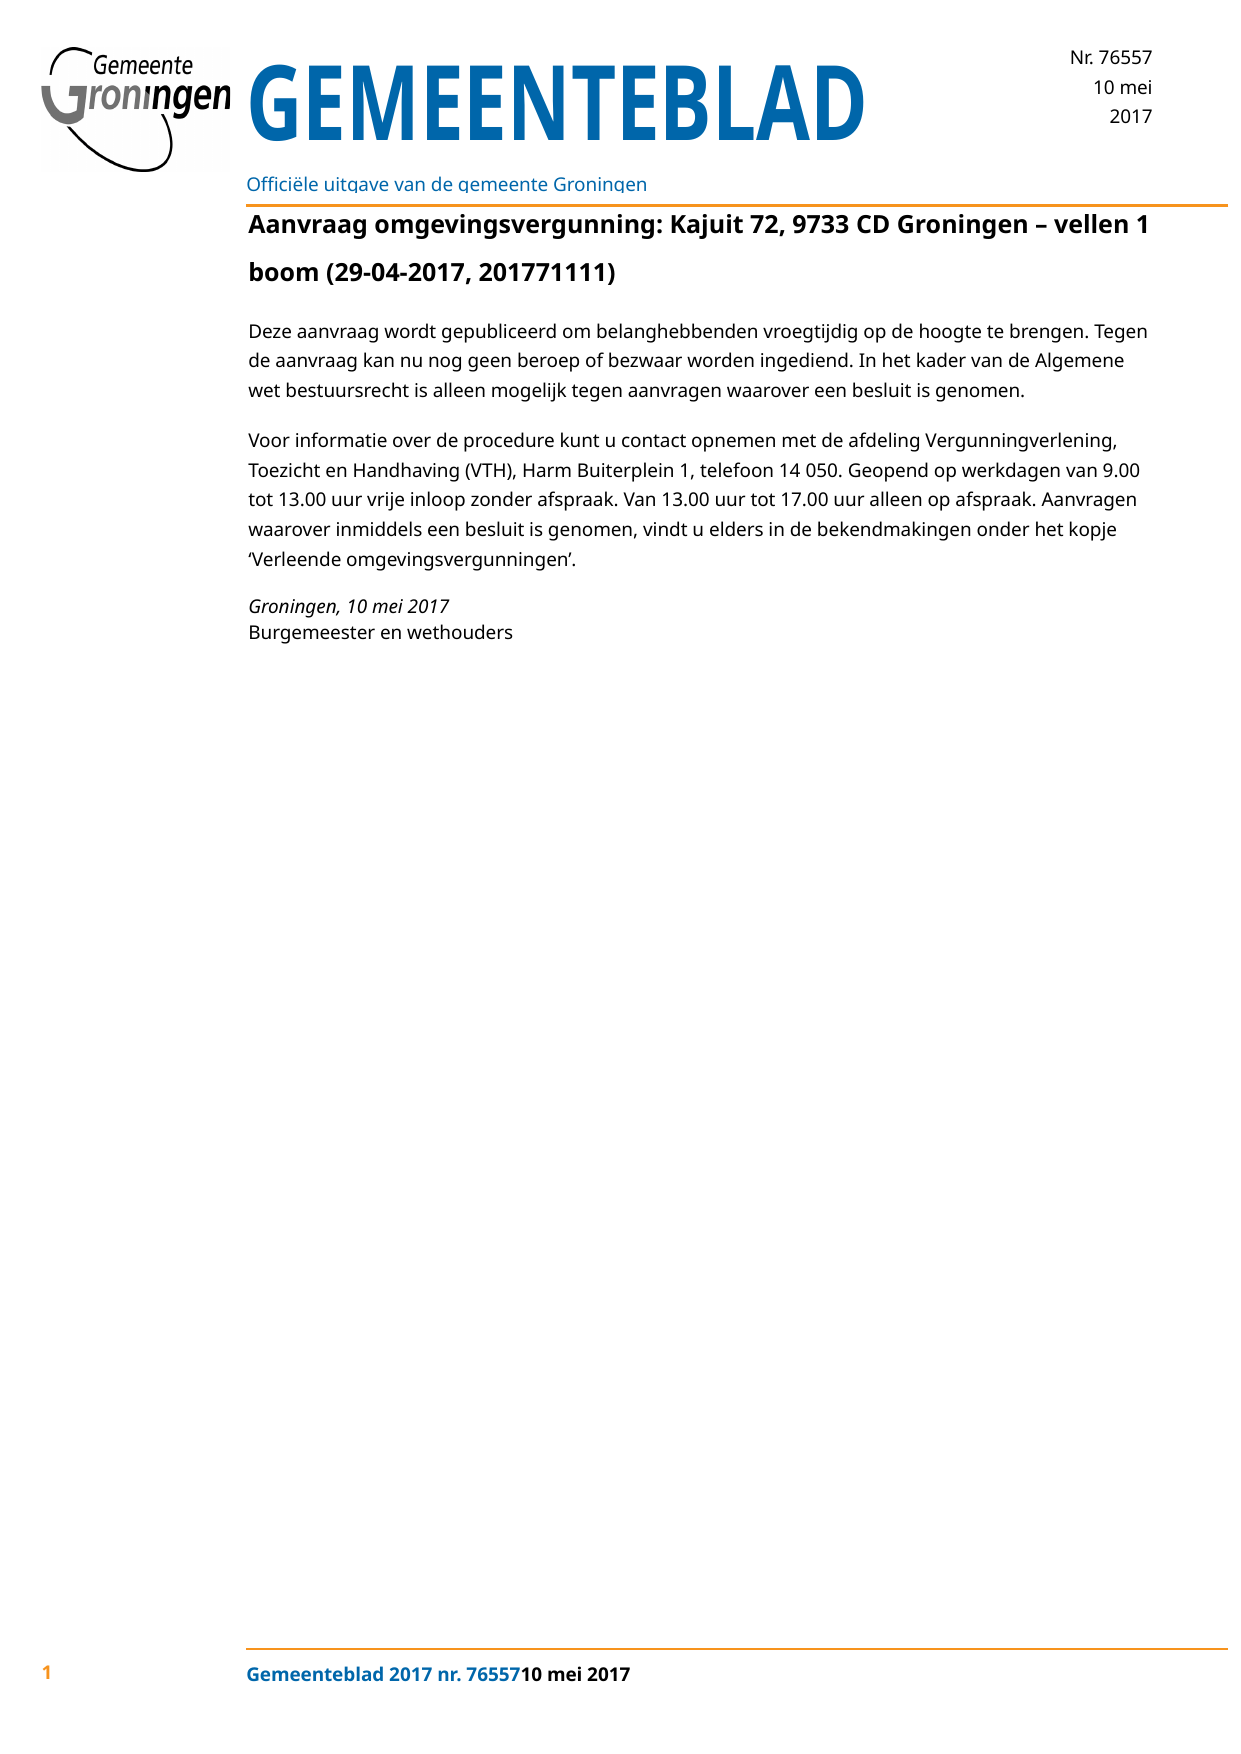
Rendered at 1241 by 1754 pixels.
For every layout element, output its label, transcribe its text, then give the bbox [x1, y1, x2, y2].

text Deze aanvraag wordt gepubliceerd om belanghebbenden vroegtijdig op de hoogte te brengen. Tegen de aanvraag kan nu nog geen beroep of bezwaar worden ingediend. In het kader van de Algemene wet bestuursrecht is alleen mogelijk tegen aanvragen waarover een besluit is genomen. [248, 318, 1152, 403]
text Groningen, 10 mei 2017 [248, 594, 1152, 619]
text Voor informatie over de procedure kunt u contact opnemen met de afdeling Vergunningverlening, Toezicht en Handhaving (VTH), Harm Buiterplein 1, telefoon 14 050. Geopend op werkdagen van 9.00 tot 13.00 uur vrije inloop zonder afspraak. Van 13.00 uur tot 17.00 uur alleen op afspraak. Aanvragen waarover inmiddels een besluit is genomen, vindt u elders in de bekendmakingen onder het kopje ‘Verleende omgevingsvergunningen’. [248, 427, 1152, 572]
picture [41, 47, 231, 172]
text Burgemeester en wethouders [248, 619, 1152, 645]
text Aanvraag omgevingsvergunning: Kajuit 72, 9733 CD Groningen – vellen 1 boom (29-04-2017, 201771111) [248, 207, 1152, 288]
